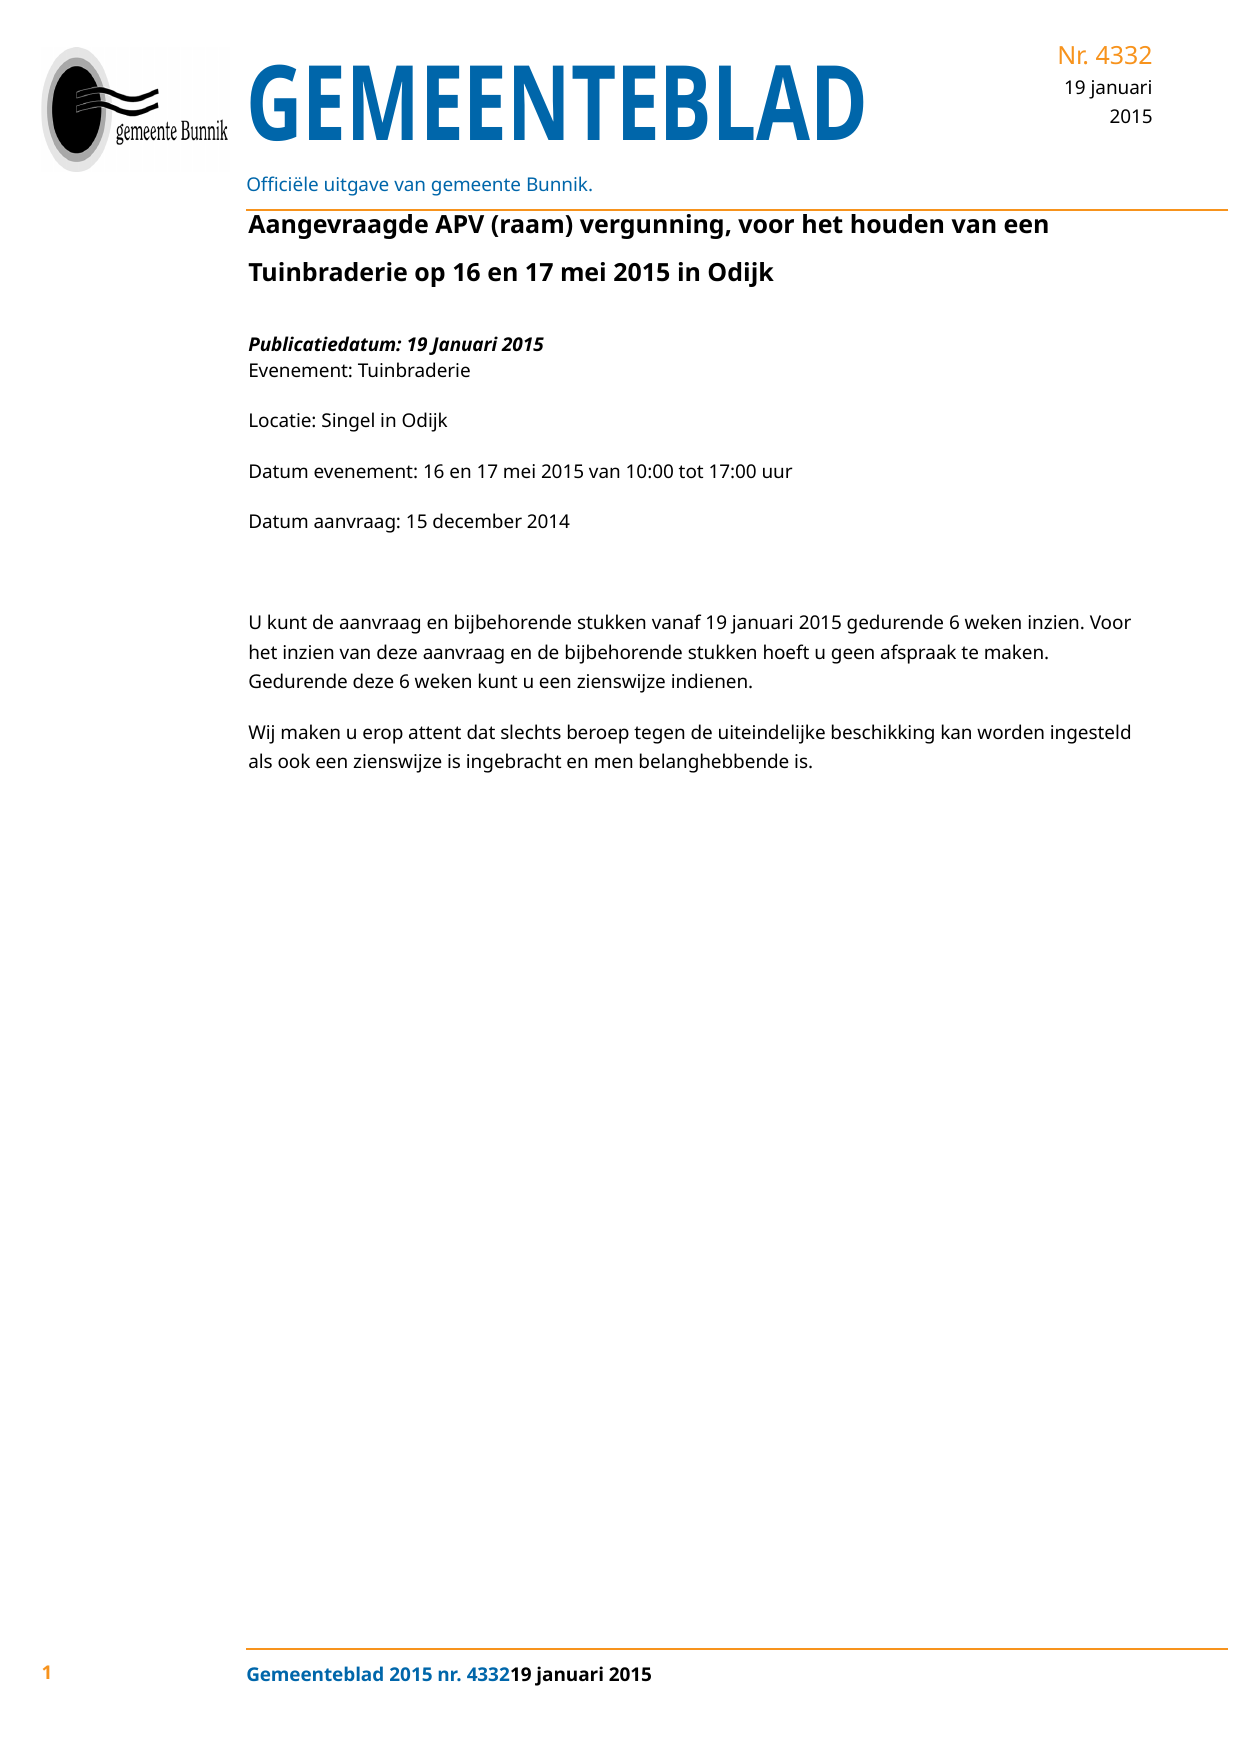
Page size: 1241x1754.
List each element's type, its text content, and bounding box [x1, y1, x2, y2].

text U kunt de aanvraag en bijbehorende stukken vanaf 19 januari 2015 gedurende 6 weken inzien. Voor het inzien van deze aanvraag en de bijbehorende stukken hoeft u geen afspraak te maken. Gedurende deze 6 weken kunt u een zienswijze indienen. [248, 609, 1152, 694]
text Datum evenement: 16 en 17 mei 2015 van 10:00 tot 17:00 uur [248, 458, 1152, 484]
text Wij maken u erop attent dat slechts beroep tegen de uiteindelijke beschikking kan worden ingesteld als ook een zienswijze is ingebracht en men belanghebbende is. [248, 719, 1152, 774]
text Publicatiedatum: 19 Januari 2015 [248, 331, 1152, 357]
picture [41, 47, 231, 172]
text Datum aanvraag: 15 december 2014 [248, 508, 1152, 534]
text Aangevraagde APV (raam) vergunning, voor het houden van een Tuinbraderie op 16 en 17 mei 2015 in Odijk [248, 211, 1152, 288]
text Evenement: Tuinbraderie [248, 357, 1152, 383]
text Locatie: Singel in Odijk [248, 408, 1152, 433]
